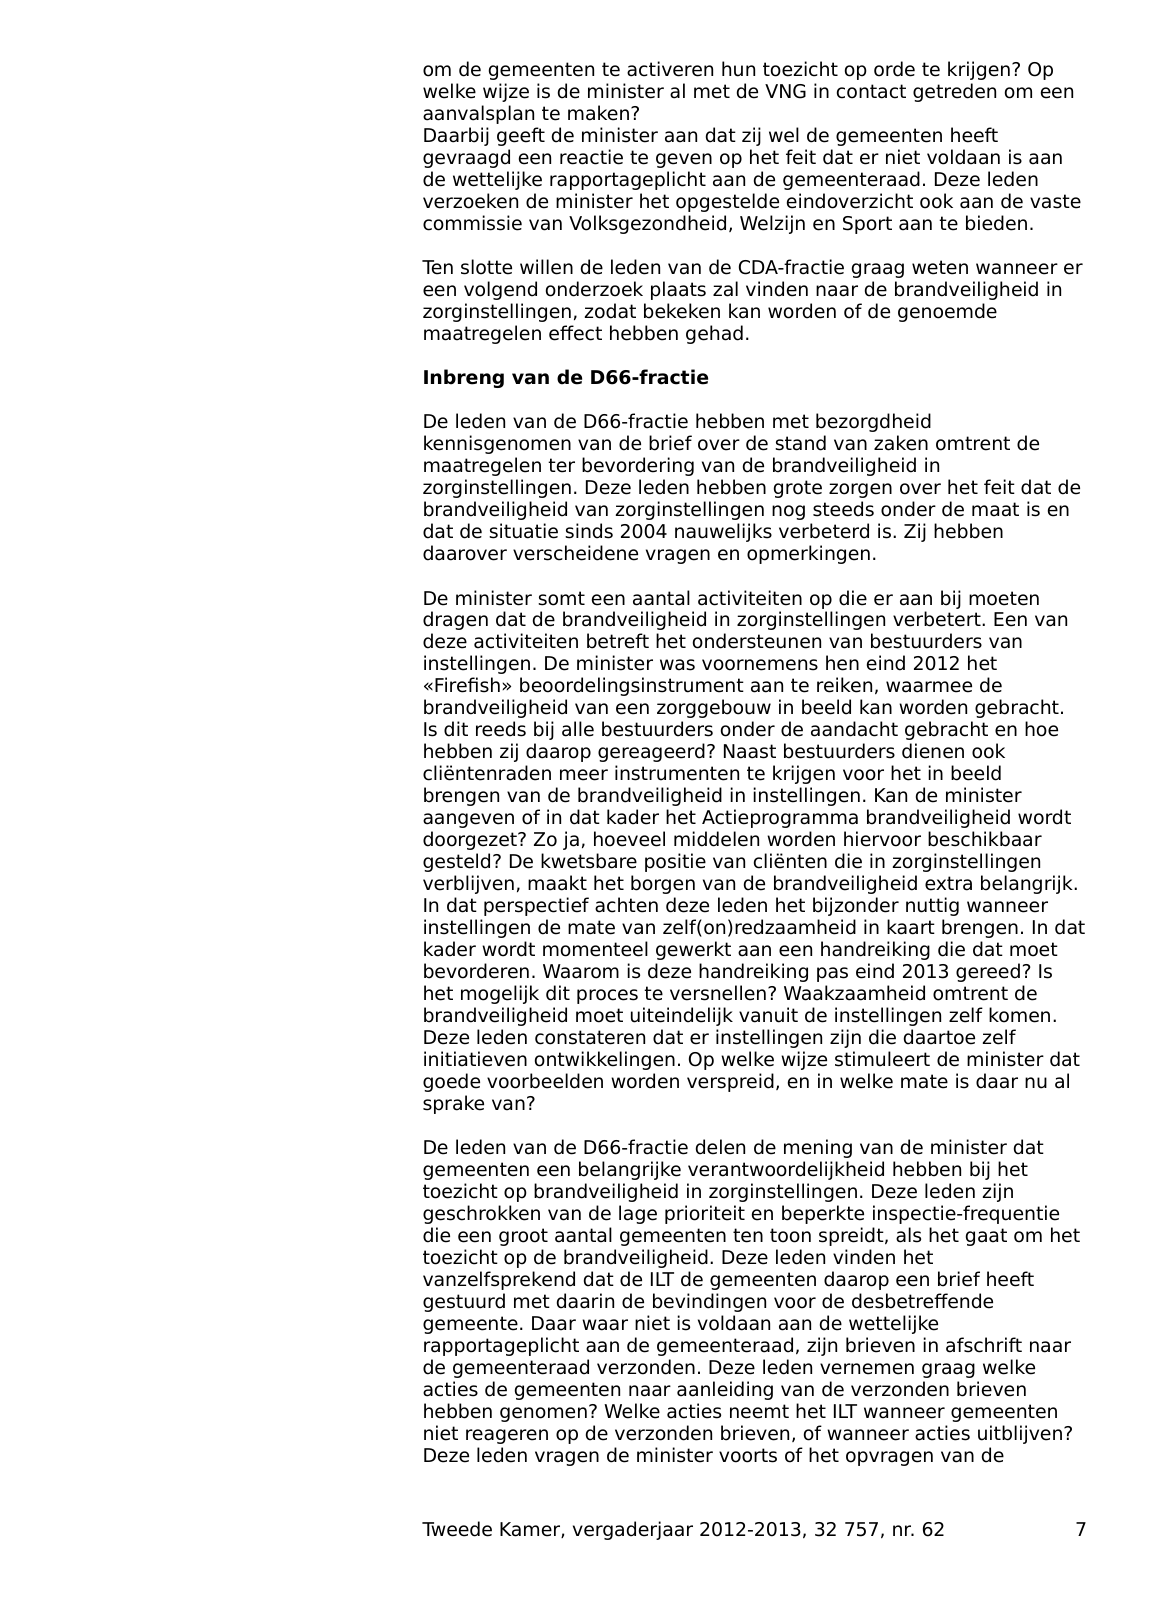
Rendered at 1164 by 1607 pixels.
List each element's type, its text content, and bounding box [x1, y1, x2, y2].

text Ten slotte willen de leden van de CDA-fractie graag weten wanneer er een volgend onderzoek plaats zal vinden naar de brandveiligheid in zorginstellingen, zodat bekeken kan worden of de genoemde maatregelen effect hebben gehad. [422, 257, 1087, 345]
subtitle Inbreng van de D66-fractie [422, 367, 1087, 389]
text Daarbij geeft de minister aan dat zij wel de gemeenten heeft gevraagd een reactie te geven op het feit dat er niet voldaan is aan de wettelijke rapportageplicht aan de gemeenteraad. Deze leden verzoeken de minister het opgestelde eindoverzicht ook aan de vaste commissie van Volksgezondheid, Welzijn en Sport aan te bieden. [422, 125, 1087, 235]
text De leden van de D66-fractie delen de mening van de minister dat gemeenten een belangrijke verantwoordelijkheid hebben bij het toezicht op brandveiligheid in zorginstellingen. Deze leden zijn geschrokken van de lage prioriteit en beperkte inspectie-frequentie die een groot aantal gemeenten ten toon spreidt, als het gaat om het toezicht op de brandveiligheid. Deze leden vinden het vanzelfsprekend dat de ILT de gemeenten daarop een brief heeft gestuurd met daarin de bevindingen voor de desbetreffende gemeente. Daar waar niet is voldaan aan de wettelijke rapportageplicht aan de gemeenteraad, zijn brieven in afschrift naar de gemeenteraad verzonden. Deze leden vernemen graag welke acties de gemeenten naar aanleiding van de verzonden brieven hebben genomen? Welke acties neemt het ILT wanneer gemeenten niet reageren op de verzonden brieven, of wanneer acties uitblijven? Deze leden vragen de minister voorts of het opvragen van de [422, 1137, 1087, 1467]
text De leden van de D66-fractie hebben met bezorgdheid kennisgenomen van de brief over de stand van zaken omtrent de maatregelen ter bevordering van de brandveiligheid in zorginstellingen. Deze leden hebben grote zorgen over het feit dat de brandveiligheid van zorginstellingen nog steeds onder de maat is en dat de situatie sinds 2004 nauwelijks verbeterd is. Zij hebben daarover verscheidene vragen en opmerkingen. [422, 411, 1087, 565]
text om de gemeenten te activeren hun toezicht op orde te krijgen? Op welke wijze is de minister al met de VNG in contact getreden om een aanvalsplan te maken? [422, 59, 1087, 125]
text De minister somt een aantal activiteiten op die er aan bij moeten dragen dat de brandveiligheid in zorginstellingen verbetert. Een van deze activiteiten betreft het ondersteunen van bestuurders van instellingen. De minister was voornemens hen eind 2012 het «Firefish» beoordelingsinstrument aan te reiken, waarmee de brandveiligheid van een zorggebouw in beeld kan worden gebracht. Is dit reeds bij alle bestuurders onder de aandacht gebracht en hoe hebben zij daarop gereageerd? Naast bestuurders dienen ook cliëntenraden meer instrumenten te krijgen voor het in beeld brengen van de brandveiligheid in instellingen. Kan de minister aangeven of in dat kader het Actieprogramma brandveiligheid wordt doorgezet? Zo ja, hoeveel middelen worden hiervoor beschikbaar gesteld? De kwetsbare positie van cliënten die in zorginstellingen verblijven, maakt het borgen van de brandveiligheid extra belangrijk. In dat perspectief achten deze leden het bijzonder nuttig wanneer instellingen de mate van zelf(on)redzaamheid in kaart brengen. In dat kader wordt momenteel gewerkt aan een handreiking die dat moet bevorderen. Waarom is deze handreiking pas eind 2013 gereed? Is het mogelijk dit proces te versnellen? Waakzaamheid omtrent de brandveiligheid moet uiteindelijk vanuit de instellingen zelf komen. Deze leden constateren dat er instellingen zijn die daartoe zelf initiatieven ontwikkelingen. Op welke wijze stimuleert de minister dat goede voorbeelden worden verspreid, en in welke mate is daar nu al sprake van? [422, 587, 1087, 1115]
